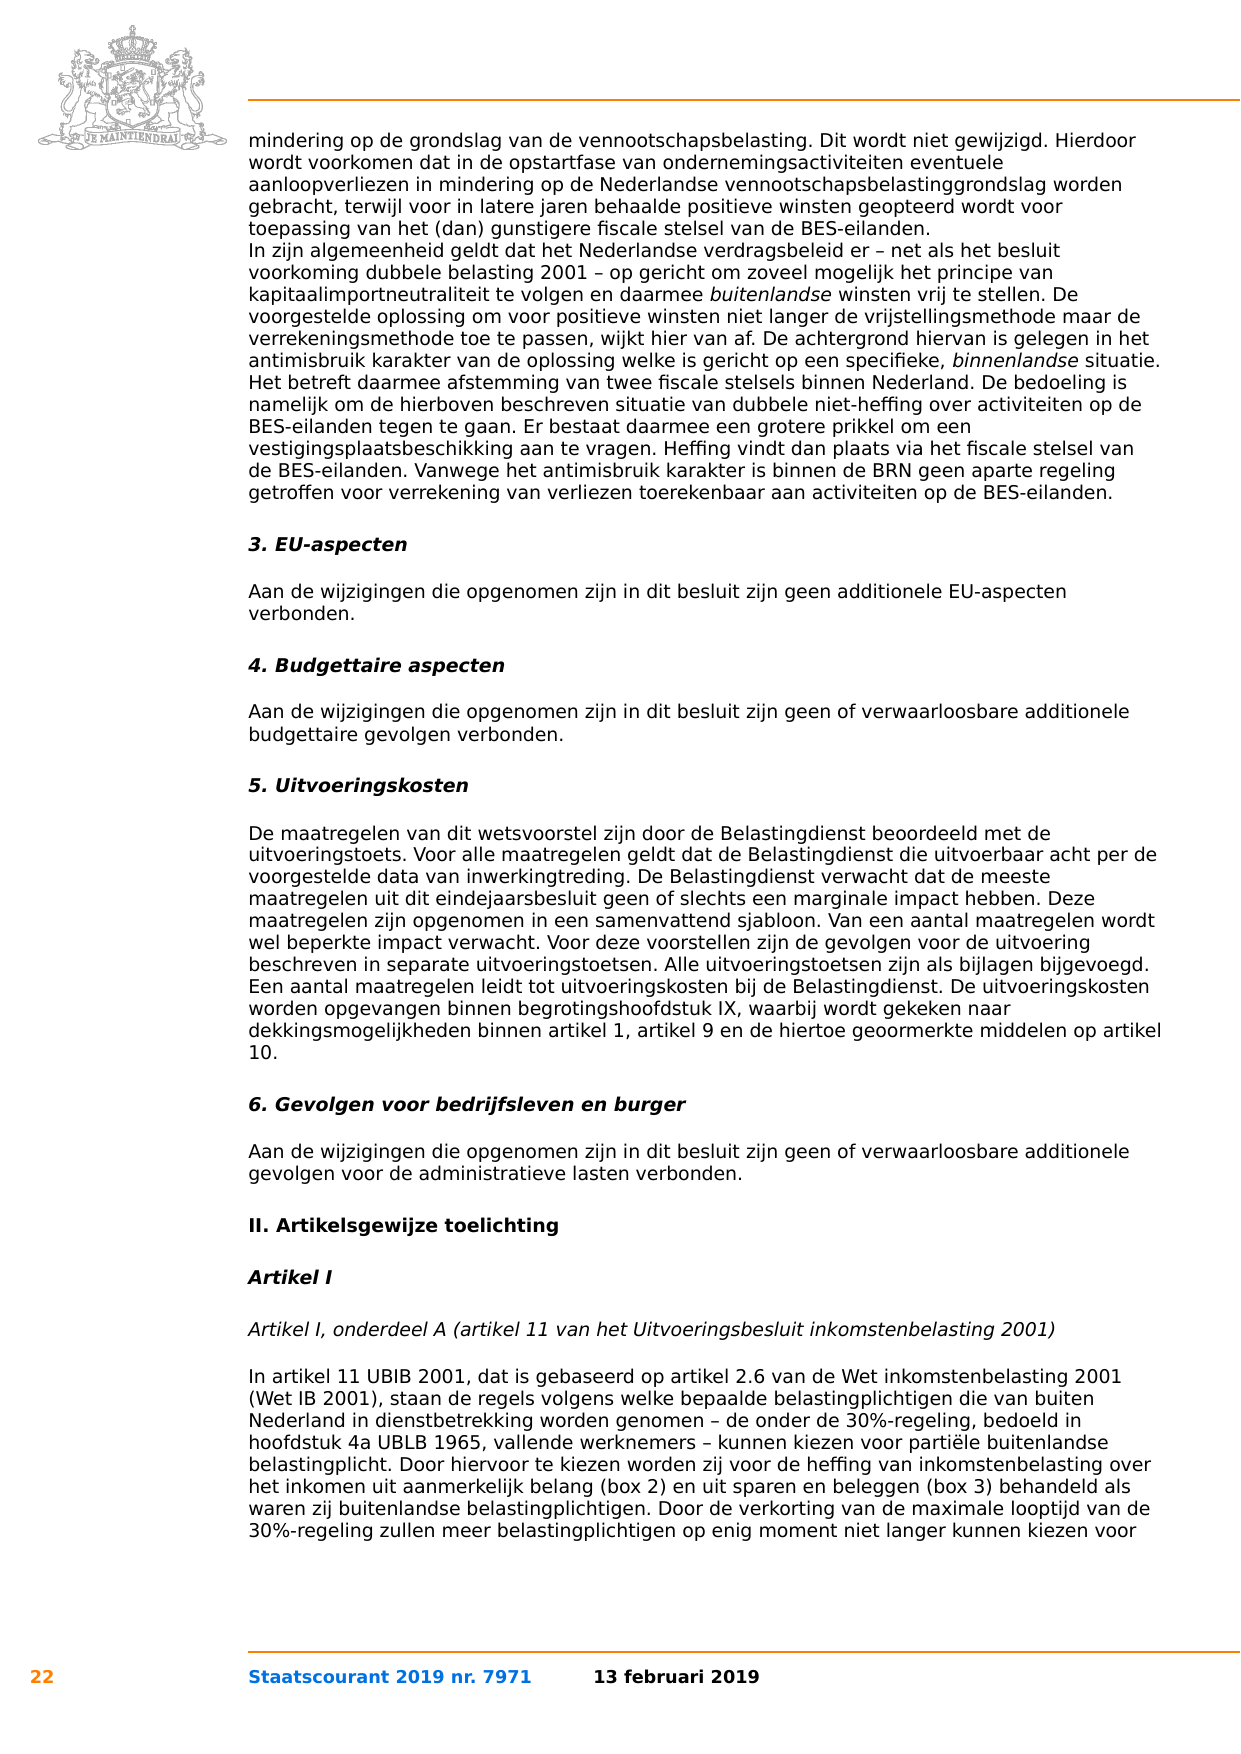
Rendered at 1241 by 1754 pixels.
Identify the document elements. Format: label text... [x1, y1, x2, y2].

subtitle 3. EU-aspecten [248, 533, 1163, 556]
text In artikel 11 UBIB 2001, dat is gebaseerd op artikel 2.6 van de Wet inkomstenbelasting 2001 (Wet IB 2001), staan de regels volgens welke bepaalde belastingplichtigen die van buiten Nederland in dienstbetrekking worden genomen – de onder de 30%-regeling, bedoeld in hoofdstuk 4a UBLB 1965, vallende werknemers – kunnen kiezen voor partiële buitenlandse belastingplicht. Door hiervoor te kiezen worden zij voor de heffing van inkomstenbelasting over het inkomen uit aanmerkelijk belang (box 2) en uit sparen en beleggen (box 3) behandeld als waren zij buitenlandse belastingplichtigen. Door de verkorting van de maximale looptijd van de 30%-regeling zullen meer belastingplichtigen op enig moment niet langer kunnen kiezen voor [248, 1366, 1163, 1542]
text De maatregelen van dit wetsvoorstel zijn door de Belastingdienst beoordeeld met de uitvoeringstoets. Voor alle maatregelen geldt dat de Belastingdienst die uitvoerbaar acht per de voorgestelde data van inwerkingtreding. De Belastingdienst verwacht dat de meeste maatregelen uit dit eindejaarsbesluit geen of slechts een marginale impact hebben. Deze maatregelen zijn opgenomen in een samenvattend sjabloon. Van een aantal maatregelen wordt wel beperkte impact verwacht. Voor deze voorstellen zijn de gevolgen voor de uitvoering beschreven in separate uitvoeringstoetsen. Alle uitvoeringstoetsen zijn als bijlagen bijgevoegd. Een aantal maatregelen leidt tot uitvoeringskosten bij de Belastingdienst. De uitvoeringskosten worden opgevangen binnen begrotingshoofdstuk IX, waarbij wordt gekeken naar dekkingsmogelijkheden binnen artikel 1, artikel 9 en de hiertoe geoormerkte middelen op artikel 10. [248, 822, 1163, 1064]
subtitle Artikel I, onderdeel A (artikel 11 van het Uitvoeringsbesluit inkomstenbelasting 2001) [248, 1319, 1163, 1341]
text mindering op de grondslag van de vennootschapsbelasting. Dit wordt niet gewijzigd. Hierdoor wordt voorkomen dat in de opstartfase van ondernemingsactiviteiten eventuele aanloopverliezen in mindering op de Nederlandse vennootschapsbelastinggrondslag worden gebracht, terwijl voor in latere jaren behaalde positieve winsten geopteerd wordt voor toepassing van het (dan) gunstigere fiscale stelsel van de BES-eilanden. [248, 130, 1163, 240]
picture [38, 25, 227, 150]
subtitle Artikel I [248, 1267, 1163, 1289]
subtitle 5. Uitvoeringskosten [248, 775, 1163, 797]
text Aan de wijzigingen die opgenomen zijn in dit besluit zijn geen additionele EU-aspecten verbonden. [248, 581, 1163, 624]
text Aan de wijzigingen die opgenomen zijn in dit besluit zijn geen of verwaarloosbare additionele gevolgen voor de administratieve lasten verbonden. [248, 1141, 1163, 1185]
subtitle 6. Gevolgen voor bedrijfsleven en burger [248, 1094, 1163, 1116]
text Aan de wijzigingen die opgenomen zijn in dit besluit zijn geen of verwaarloosbare additionele budgettaire gevolgen verbonden. [248, 701, 1163, 745]
text In zijn algemeenheid geldt dat het Nederlandse verdragsbeleid er – net als het besluit voorkoming dubbele belasting 2001 – op gericht om zoveel mogelijk het principe van kapitaalimportneutraliteit te volgen en daarmee buitenlandse winsten vrij te stellen. De voorgestelde oplossing om voor positieve winsten niet langer de vrijstellingsmethode maar de verrekeningsmethode toe te passen, wijkt hier van af. De achtergrond hiervan is gelegen in het antimisbruik karakter van de oplossing welke is gericht op een specifieke, binnenlandse situatie. Het betreft daarmee afstemming van twee fiscale stelsels binnen Nederland. De bedoeling is namelijk om de hierboven beschreven situatie van dubbele niet-heffing over activiteiten op de BES-eilanden tegen te gaan. Er bestaat daarmee een grotere prikkel om een vestigingsplaatsbeschikking aan te vragen. Heffing vindt dan plaats via het fiscale stelsel van de BES-eilanden. Vanwege het antimisbruik karakter is binnen de BRN geen aparte regeling getroffen voor verrekening van verliezen toerekenbaar aan activiteiten op de BES-eilanden. [248, 240, 1163, 503]
subtitle 4. Budgettaire aspecten [248, 654, 1163, 676]
subtitle II. Artikelsgewijze toelichting [248, 1215, 1163, 1237]
